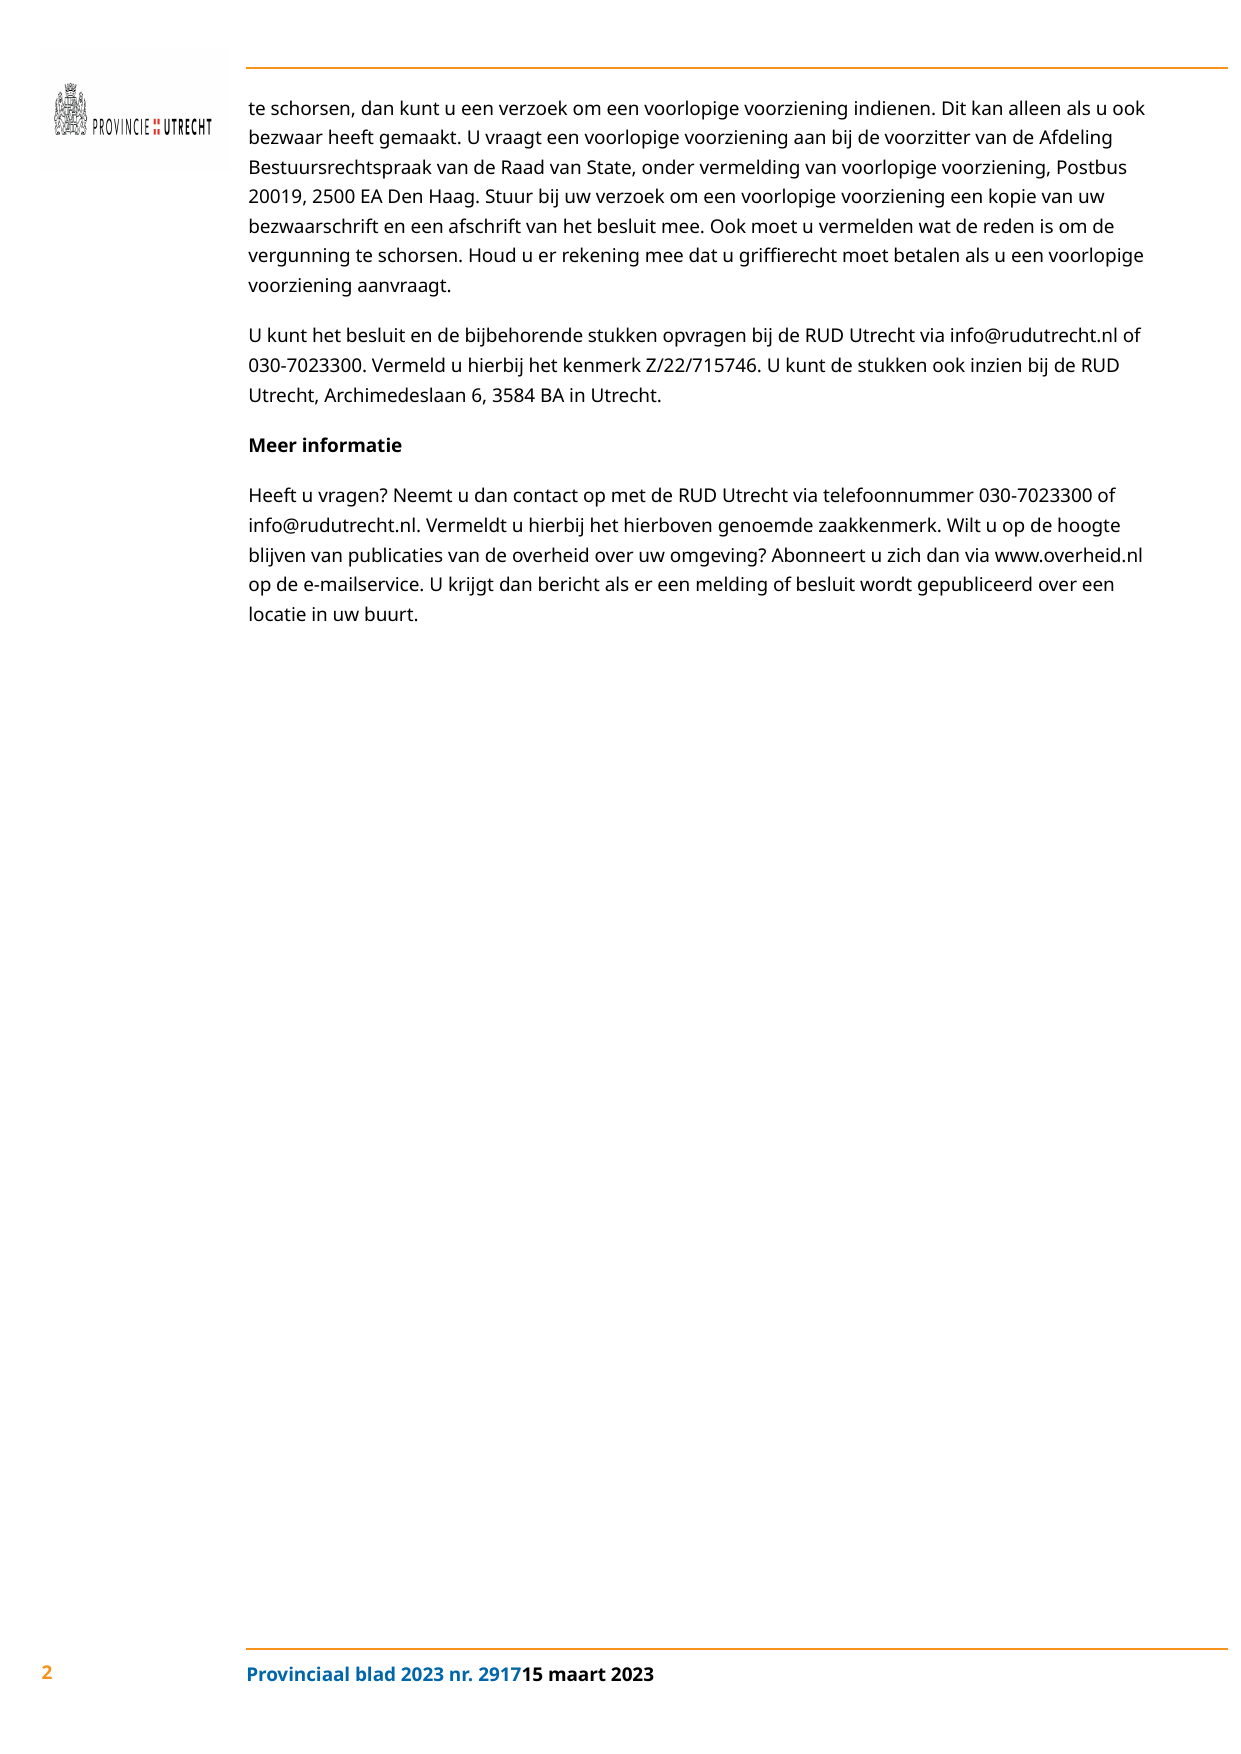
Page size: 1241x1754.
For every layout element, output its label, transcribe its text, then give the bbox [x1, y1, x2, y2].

text Meer informatie [248, 432, 1152, 458]
text Heeft u vragen? Neemt u dan contact op met de RUD Utrecht via telefoonnummer 030-7023300 of info@rudutrecht.nl. Vermeldt u hierbij het hierboven genoemde zaakkenmerk. Wilt u op de hoogte blijven van publicaties van de overheid over uw omgeving? Abonneert u zich dan via www.overheid.nl op de e-mailservice. U krijgt dan bericht als er een melding of besluit wordt gepubliceerd over een locatie in uw buurt. [248, 483, 1152, 627]
text te schorsen, dan kunt u een verzoek om een voorlopige voorziening indienen. Dit kan alleen als u ook bezwaar heeft gemaakt. U vraagt een voorlopige voorziening aan bij de voorzitter van de Afdeling Bestuursrechtspraak van de Raad van State, onder vermelding van voorlopige voorziening, Postbus 20019, 2500 EA Den Haag. Stuur bij uw verzoek om een voorlopige voorziening een kopie van uw bezwaarschrift en een afschrift van het besluit mee. Ook moet u vermelden wat de reden is om de vergunning te schorsen. Houd u er rekening mee dat u griffierecht moet betalen als u een voorlopige voorziening aanvraagt. [248, 95, 1152, 298]
picture [41, 47, 231, 172]
text U kunt het besluit en de bijbehorende stukken opvragen bij de RUD Utrecht via info@rudutrecht.nl of 030-7023300. Vermeld u hierbij het kenmerk Z/22/715746. U kunt de stukken ook inzien bij de RUD Utrecht, Archimedeslaan 6, 3584 BA in Utrecht. [248, 323, 1152, 408]
